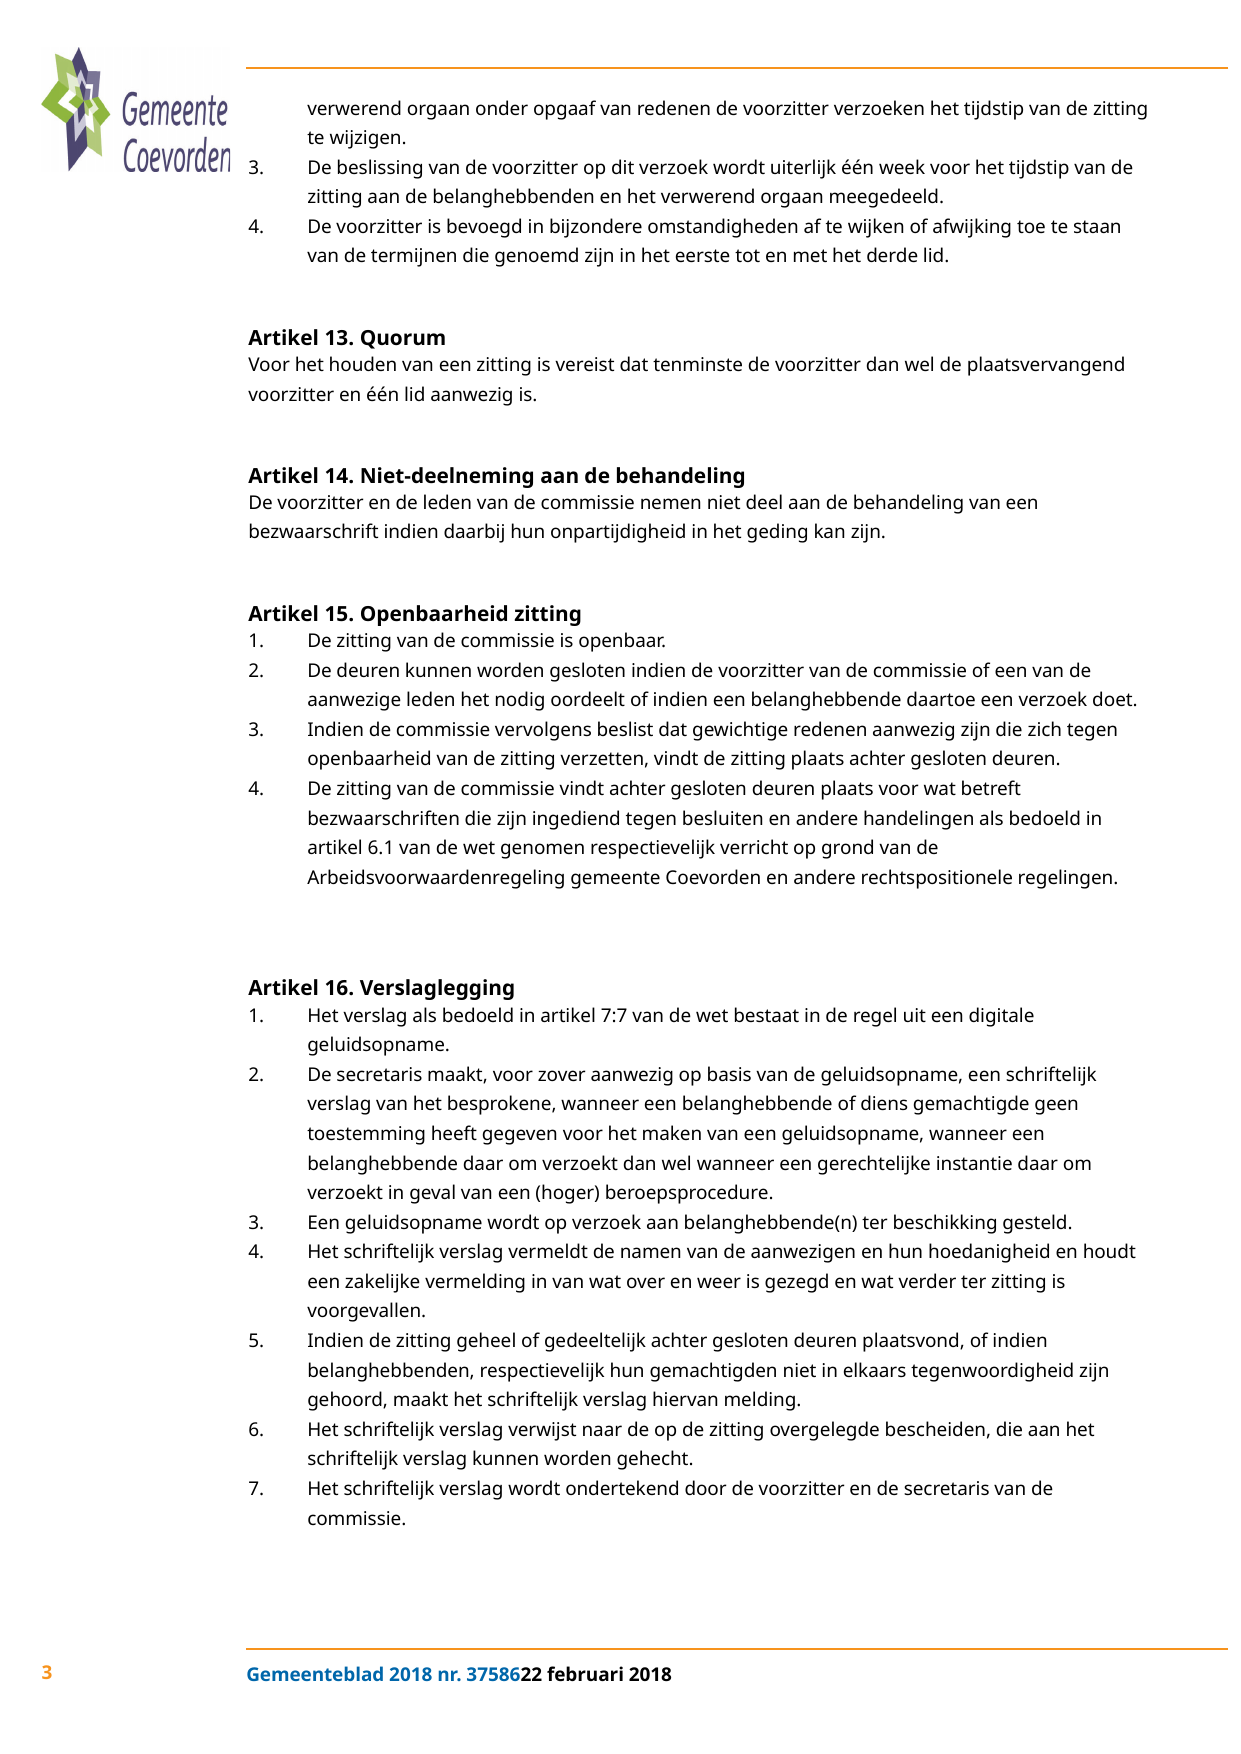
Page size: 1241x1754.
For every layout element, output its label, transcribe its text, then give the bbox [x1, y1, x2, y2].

list Indien de commissie vervolgens beslist dat gewichtige redenen aanwezig zijn die zich tegen openbaarheid van de zitting verzetten, vindt de zitting plaats achter gesloten deuren. [248, 716, 1152, 771]
text De voorzitter en de leden van de commissie nemen niet deel aan de behandeling van een bezwaarschrift indien daarbij hun onpartijdigheid in het geding kan zijn. [248, 489, 1152, 544]
list verwerend orgaan onder opgaaf van redenen de voorzitter verzoeken het tijdstip van de zitting te wijzigen. [248, 95, 1152, 150]
list De beslissing van de voorzitter op dit verzoek wordt uiterlijk één week voor het tijdstip van de zitting aan de belanghebbenden en het verwerend orgaan meegedeeld. [248, 154, 1152, 209]
list Het schriftelijk verslag wordt ondertekend door de voorzitter en de secretaris van de commissie. [248, 1475, 1152, 1531]
picture [41, 47, 231, 172]
text Artikel 15. Openbaarheid zitting [248, 599, 1152, 627]
text Artikel 16. Verslaglegging [248, 973, 1152, 1002]
list De zitting van de commissie vindt achter gesloten deuren plaats voor wat betreft bezwaarschriften die zijn ingediend tegen besluiten en andere handelingen als bedoeld in artikel 6.1 van de wet genomen respectievelijk verricht op grond van de Arbeidsvoorwaardenregeling gemeente Coevorden en andere rechtspositionele regelingen. [248, 775, 1152, 889]
list Het schriftelijk verslag vermeldt de namen van de aanwezigen en hun hoedanigheid en houdt een zakelijke vermelding in van wat over en weer is gezegd en wat verder ter zitting is voorgevallen. [248, 1238, 1152, 1323]
text Voor het houden van een zitting is vereist dat tenminste de voorzitter dan wel de plaatsvervangend voorzitter en één lid aanwezig is. [248, 351, 1152, 406]
list Het verslag als bedoeld in artikel 7:7 van de wet bestaat in de regel uit een digitale geluidsopname. [248, 1002, 1152, 1057]
list De voorzitter is bevoegd in bijzondere omstandigheden af te wijken of afwijking toe te staan van de termijnen die genoemd zijn in het eerste tot en met het derde lid. [248, 213, 1152, 268]
list De secretaris maakt, voor zover aanwezig op basis van de geluidsopname, een schriftelijk verslag van het besprokene, wanneer een belanghebbende of diens gemachtigde geen toestemming heeft gegeven voor het maken van een geluidsopname, wanneer een belanghebbende daar om verzoekt dan wel wanneer een gerechtelijke instantie daar om verzoekt in geval van een (hoger) beroepsprocedure. [248, 1061, 1152, 1205]
list De zitting van de commissie is openbaar. [248, 627, 1152, 653]
text Artikel 13. Quorum [248, 323, 1152, 351]
list Een geluidsopname wordt op verzoek aan belanghebbende(n) ter beschikking gesteld. [248, 1209, 1152, 1235]
list Het schriftelijk verslag verwijst naar de op de zitting overgelegde bescheiden, die aan het schriftelijk verslag kunnen worden gehecht. [248, 1416, 1152, 1471]
list De deuren kunnen worden gesloten indien de voorzitter van de commissie of een van de aanwezige leden het nodig oordeelt of indien een belanghebbende daartoe een verzoek doet. [248, 657, 1152, 712]
text Artikel 14. Niet-deelneming aan de behandeling [248, 461, 1152, 489]
list Indien de zitting geheel of gedeeltelijk achter gesloten deuren plaatsvond, of indien belanghebbenden, respectievelijk hun gemachtigden niet in elkaars tegenwoordigheid zijn gehoord, maakt het schriftelijk verslag hiervan melding. [248, 1327, 1152, 1412]
